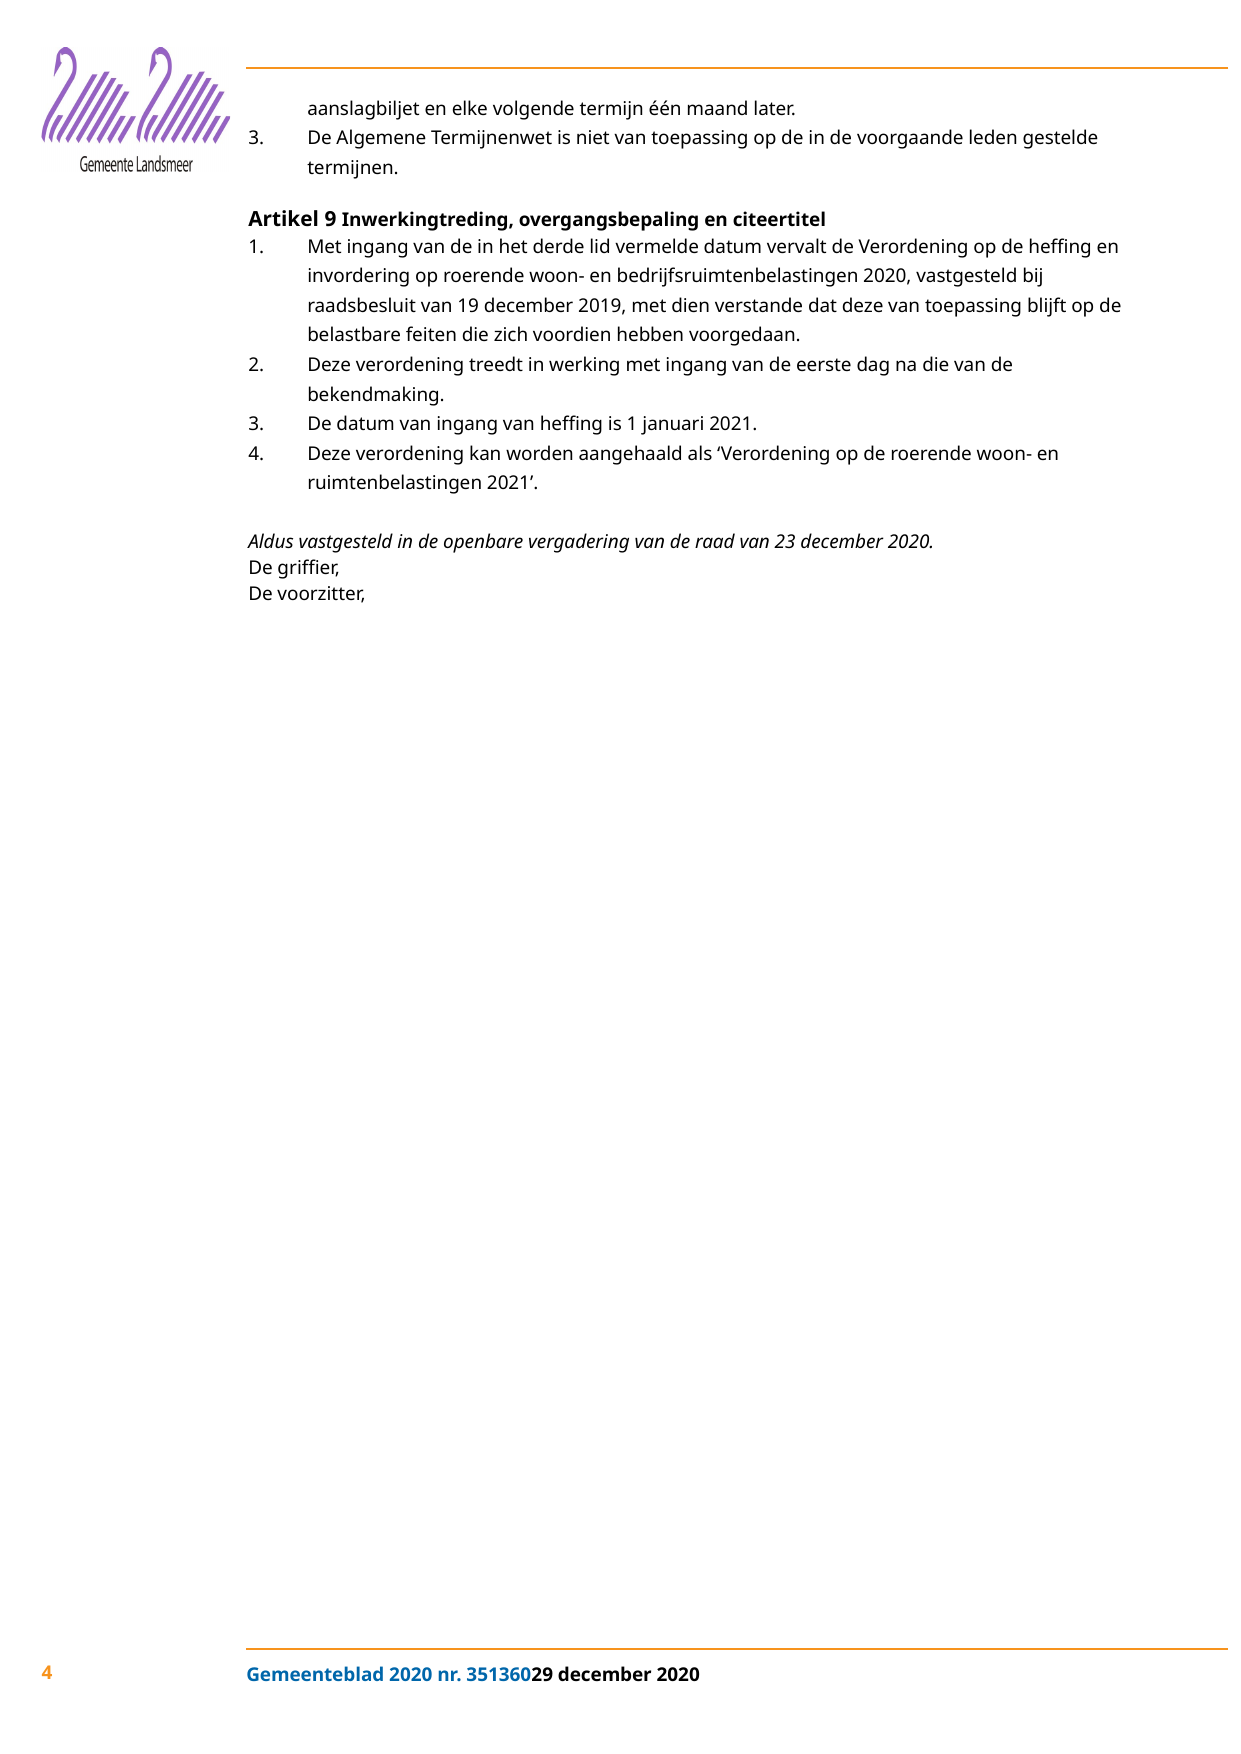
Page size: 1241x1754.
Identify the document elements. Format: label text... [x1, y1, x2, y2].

text Aldus vastgesteld in de openbare vergadering van de raad van 23 december 2020. [248, 529, 1152, 554]
list Met ingang van de in het derde lid vermelde datum vervalt de Verordening op de heffing en invordering op roerende woon- en bedrijfsruimtenbelastingen 2020, vastgesteld bij raadsbesluit van 19 december 2019, met dien verstande dat deze van toepassing blijft op de belastbare feiten die zich voordien hebben voorgedaan. [248, 233, 1152, 347]
picture [41, 47, 231, 172]
list aanslagbiljet en elke volgende termijn één maand later. [248, 95, 1152, 121]
list Deze verordening kan worden aangehaald als ‘Verordening op de roerende woon- en ruimtenbelastingen 2021’. [248, 440, 1152, 495]
list De Algemene Termijnenwet is niet van toepassing op de in de voorgaande leden gestelde termijnen. [248, 124, 1152, 180]
list Deze verordening treedt in werking met ingang van de eerste dag na die van de bekendmaking. [248, 351, 1152, 406]
text Artikel 9 Inwerkingtreding, overgangsbepaling en citeertitel [248, 204, 1152, 233]
list De datum van ingang van heffing is 1 januari 2021. [248, 410, 1152, 436]
text De griffier, [248, 554, 1152, 580]
text De voorzitter, [248, 580, 1152, 606]
